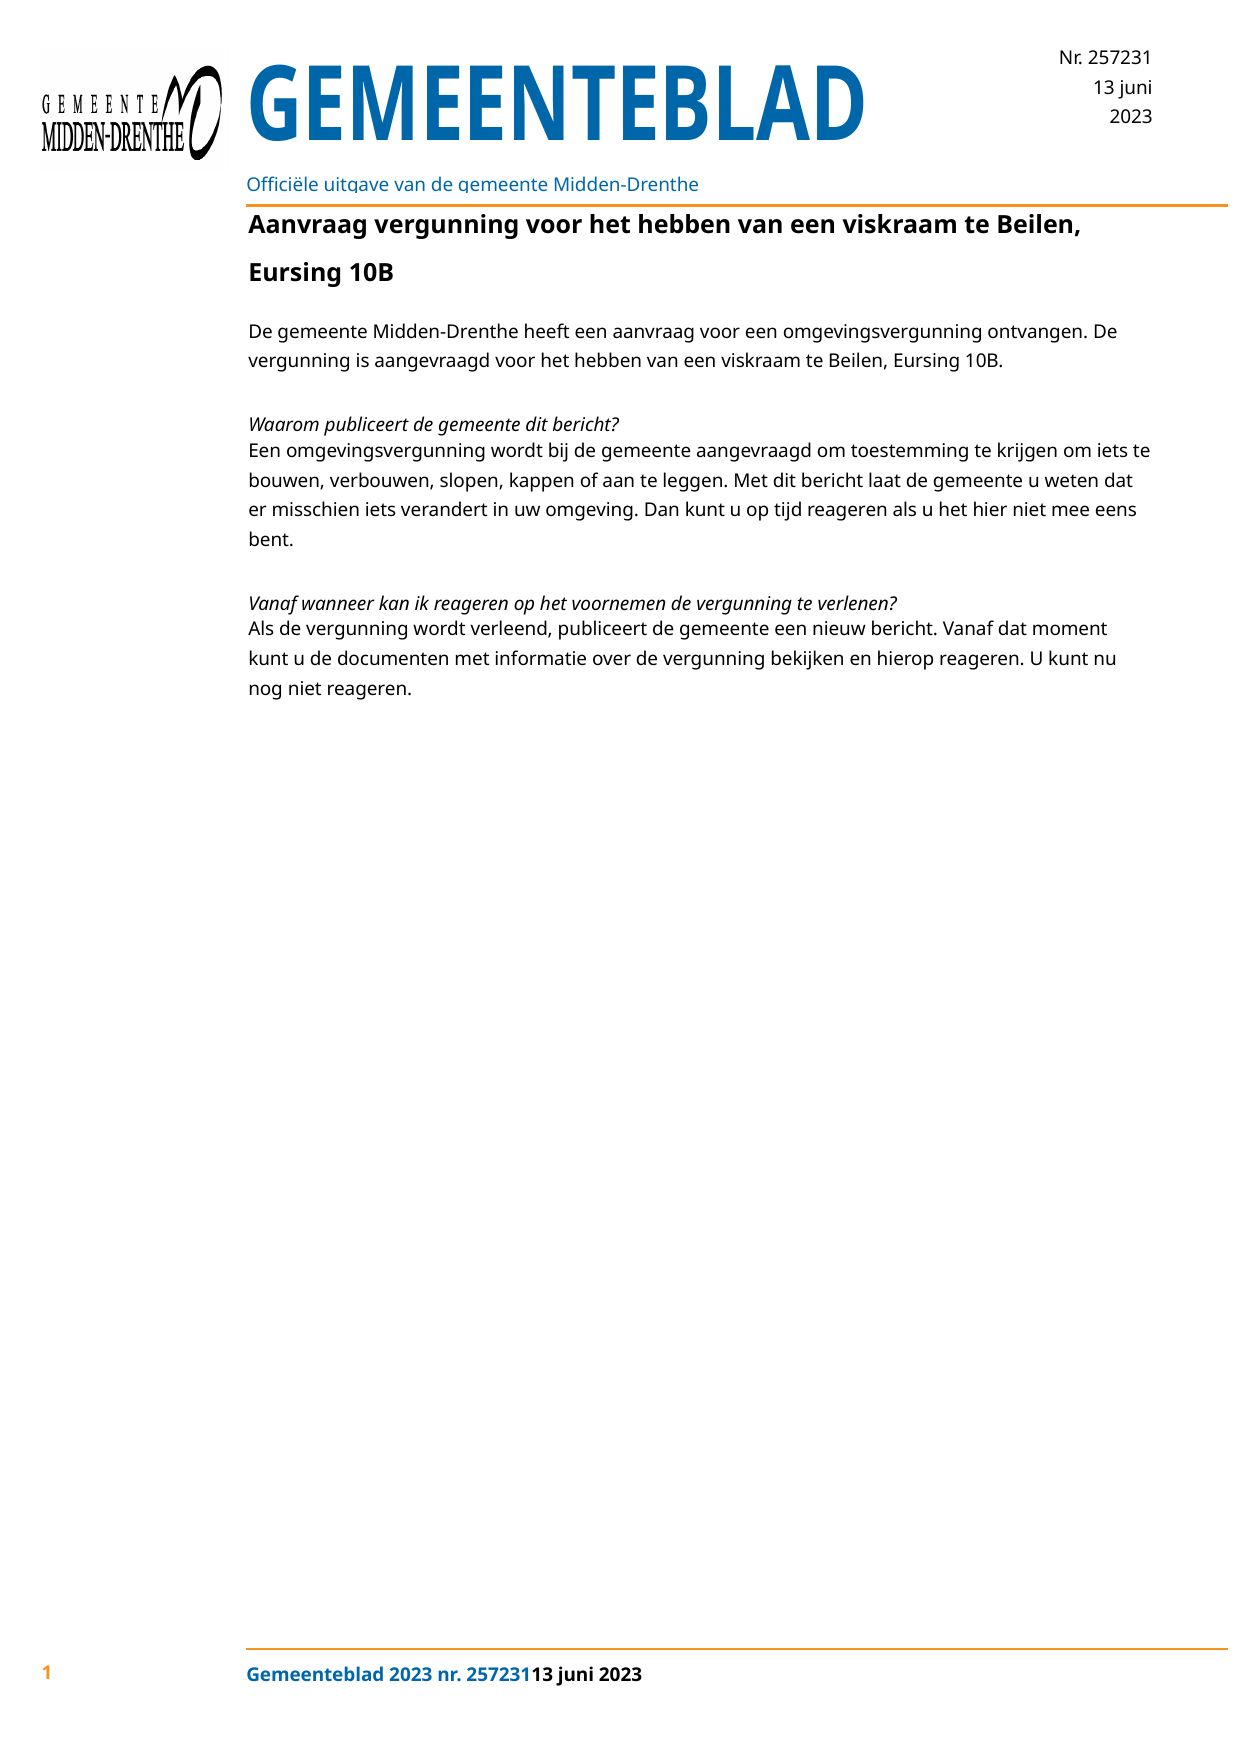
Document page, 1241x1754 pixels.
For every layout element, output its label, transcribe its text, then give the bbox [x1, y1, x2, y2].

text Een omgevingsvergunning wordt bij de gemeente aangevraagd om toestemming te krijgen om iets te bouwen, verbouwen, slopen, kappen of aan te leggen. Met dit bericht laat de gemeente u weten dat er misschien iets verandert in uw omgeving. Dan kunt u op tijd reageren als u het hier niet mee eens bent. [248, 437, 1152, 552]
text Als de vergunning wordt verleend, publiceert de gemeente een nieuw bericht. Vanaf dat moment kunt u de documenten met informatie over de vergunning bekijken en hierop reageren. U kunt nu nog niet reageren. [248, 616, 1152, 701]
text Aanvraag vergunning voor het hebben van een viskraam te Beilen, Eursing 10B [248, 207, 1152, 288]
text Waarom publiceert de gemeente dit bericht? [248, 411, 1152, 437]
text Vanaf wanneer kan ik reageren op het voornemen de vergunning te verlenen? [248, 590, 1152, 616]
picture [41, 47, 231, 172]
text De gemeente Midden-Drenthe heeft een aanvraag voor een omgevingsvergunning ontvangen. De vergunning is aangevraagd voor het hebben van een viskraam te Beilen, Eursing 10B. [248, 318, 1152, 373]
